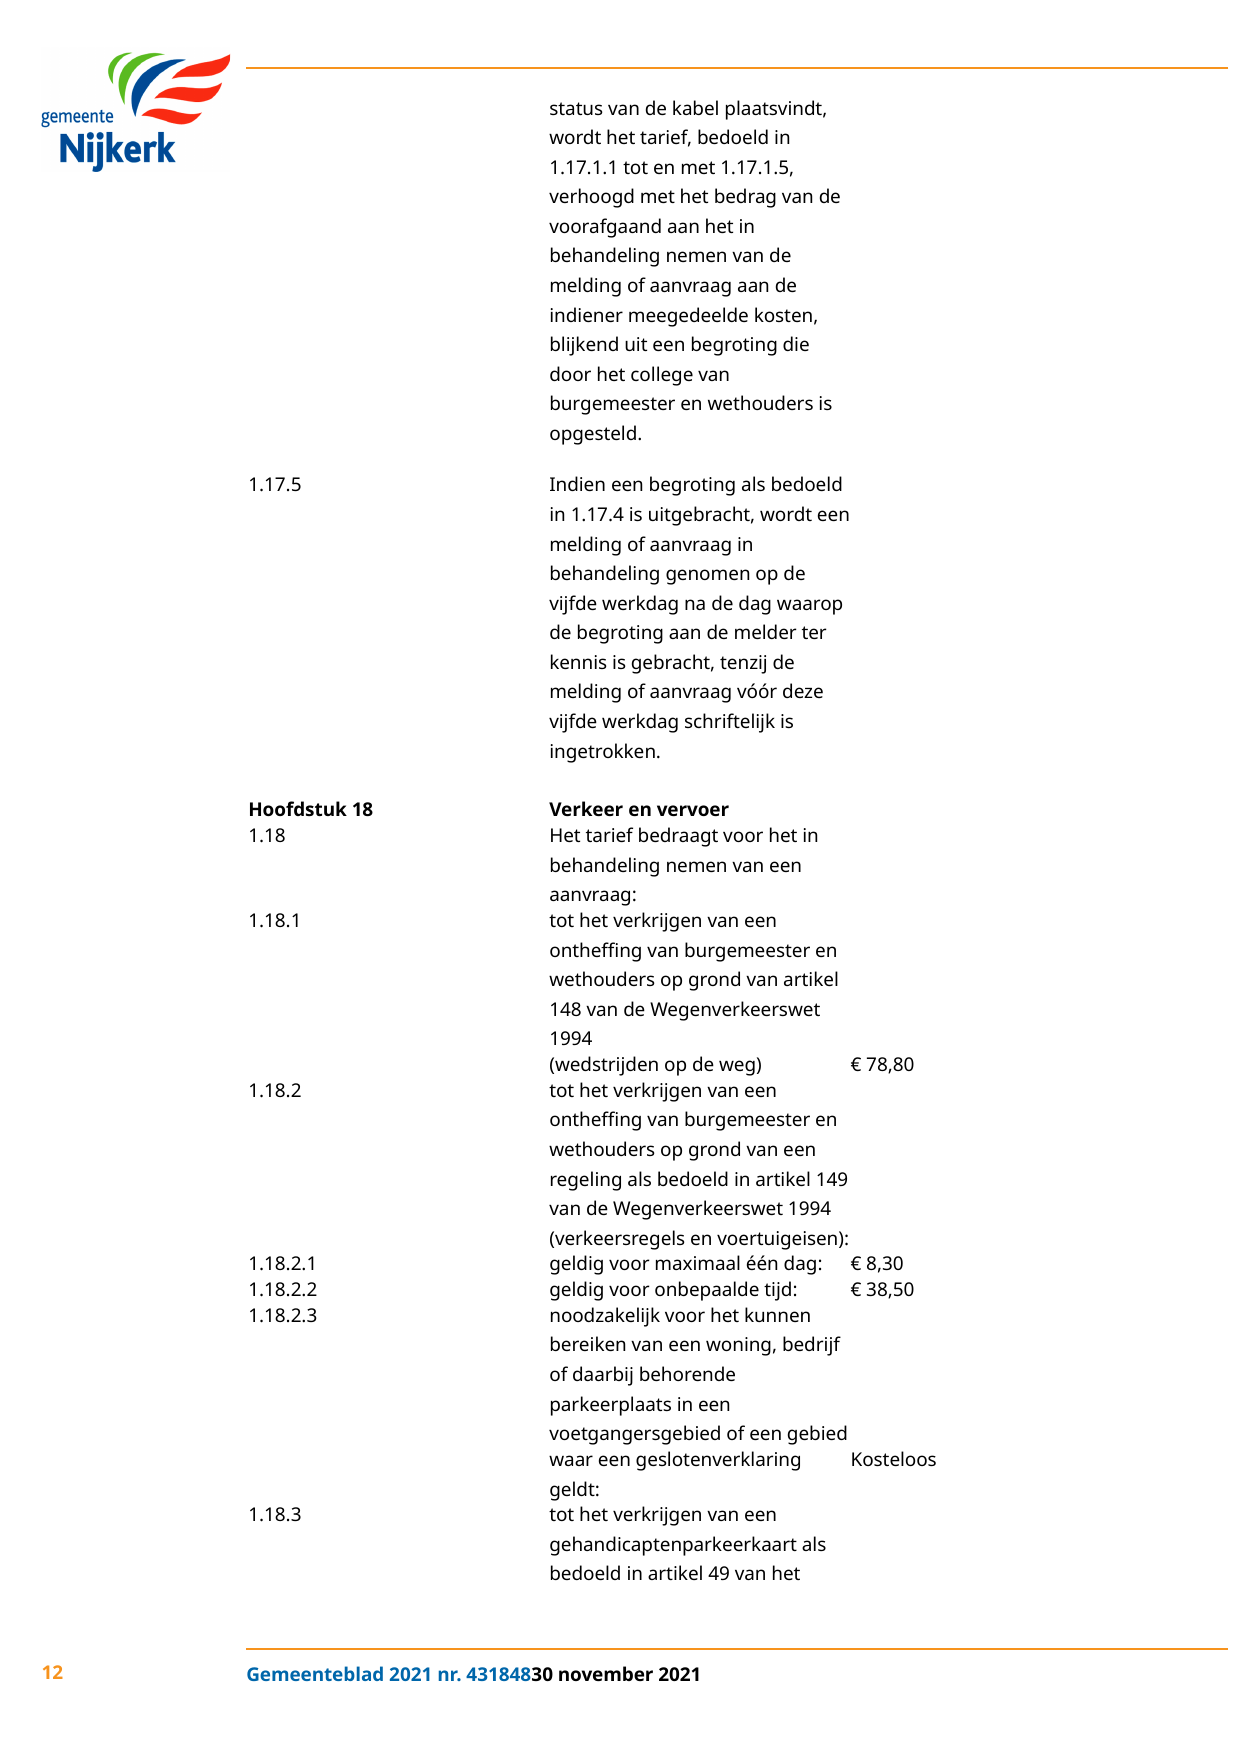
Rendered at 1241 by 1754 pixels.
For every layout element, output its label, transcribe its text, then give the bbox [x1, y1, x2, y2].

table_cell € 38,50 [850, 1276, 1152, 1302]
table_cell € 8,30 [850, 1251, 1152, 1276]
table_cell [248, 1446, 549, 1501]
table_cell [850, 95, 1152, 446]
table_cell 1.18.2.3 [248, 1302, 549, 1446]
table_cell Kosteloos [850, 1446, 1152, 1501]
table_header Hoofdstuk 18 [248, 797, 549, 822]
table_cell tot het verkrijgen van een ontheffing van burgemeester en wethouders op grond van een regeling als bedoeld in artikel 149 van de Wegenverkeerswet 1994 (verkeersregels en voertuigeisen): [549, 1077, 850, 1251]
table_cell status van de kabel plaatsvindt, wordt het tarief, bedoeld in 1.17.1.1 tot en met 1.17.1.5, verhoogd met het bedrag van de voorafgaand aan het in behandeling nemen van de melding of aanvraag aan de indiener meegedeelde kosten, blijkend uit een begroting die door het college van burgemeester en wethouders is opgesteld. [549, 95, 850, 446]
picture [41, 47, 231, 172]
table_cell 1.18.3 [248, 1501, 549, 1586]
table_cell [850, 446, 1152, 472]
table_cell 1.18.2.2 [248, 1276, 549, 1302]
table_cell 1.17.5 [248, 472, 549, 764]
table_cell 1.18.2 [248, 1077, 549, 1251]
table_cell 1.18.1 [248, 907, 549, 1051]
table_cell Het tarief bedraagt voor het in behandeling nemen van een aanvraag: [549, 822, 850, 907]
table_cell 1.18.2.1 [248, 1251, 549, 1276]
table_cell [248, 1051, 549, 1077]
table_cell [850, 1501, 1152, 1586]
table_cell waar een geslotenverklaring geldt: [549, 1446, 850, 1501]
table_cell [549, 446, 850, 472]
table_cell geldig voor maximaal één dag: [549, 1251, 850, 1276]
table_cell tot het verkrijgen van een ontheffing van burgemeester en wethouders op grond van artikel 148 van de Wegenverkeerswet 1994 [549, 907, 850, 1051]
table_cell geldig voor onbepaalde tijd: [549, 1276, 850, 1302]
table_cell noodzakelijk voor het kunnen bereiken van een woning, bedrijf of daarbij behorende parkeerplaats in een voetgangersgebied of een gebied [549, 1302, 850, 1446]
table_cell [850, 1077, 1152, 1251]
table_header [850, 797, 1152, 822]
table_cell 1.18 [248, 822, 549, 907]
table_cell [850, 907, 1152, 1051]
table_cell Indien een begroting als bedoeld in 1.17.4 is uitgebracht, wordt een melding of aanvraag in behandeling genomen op de vijfde werkdag na de dag waarop de begroting aan de melder ter kennis is gebracht, tenzij de melding of aanvraag vóór deze vijfde werkdag schriftelijk is ingetrokken. [549, 472, 850, 764]
table_cell [248, 95, 549, 446]
table_cell [850, 472, 1152, 764]
table_cell [850, 1302, 1152, 1446]
table_cell [248, 446, 549, 472]
table_cell (wedstrijden op de weg) [549, 1051, 850, 1077]
table_header Verkeer en vervoer [549, 797, 850, 822]
table_cell tot het verkrijgen van een gehandicaptenparkeerkaart als bedoeld in artikel 49 van het [549, 1501, 850, 1586]
table_cell € 78,80 [850, 1051, 1152, 1077]
table_cell [850, 822, 1152, 907]
